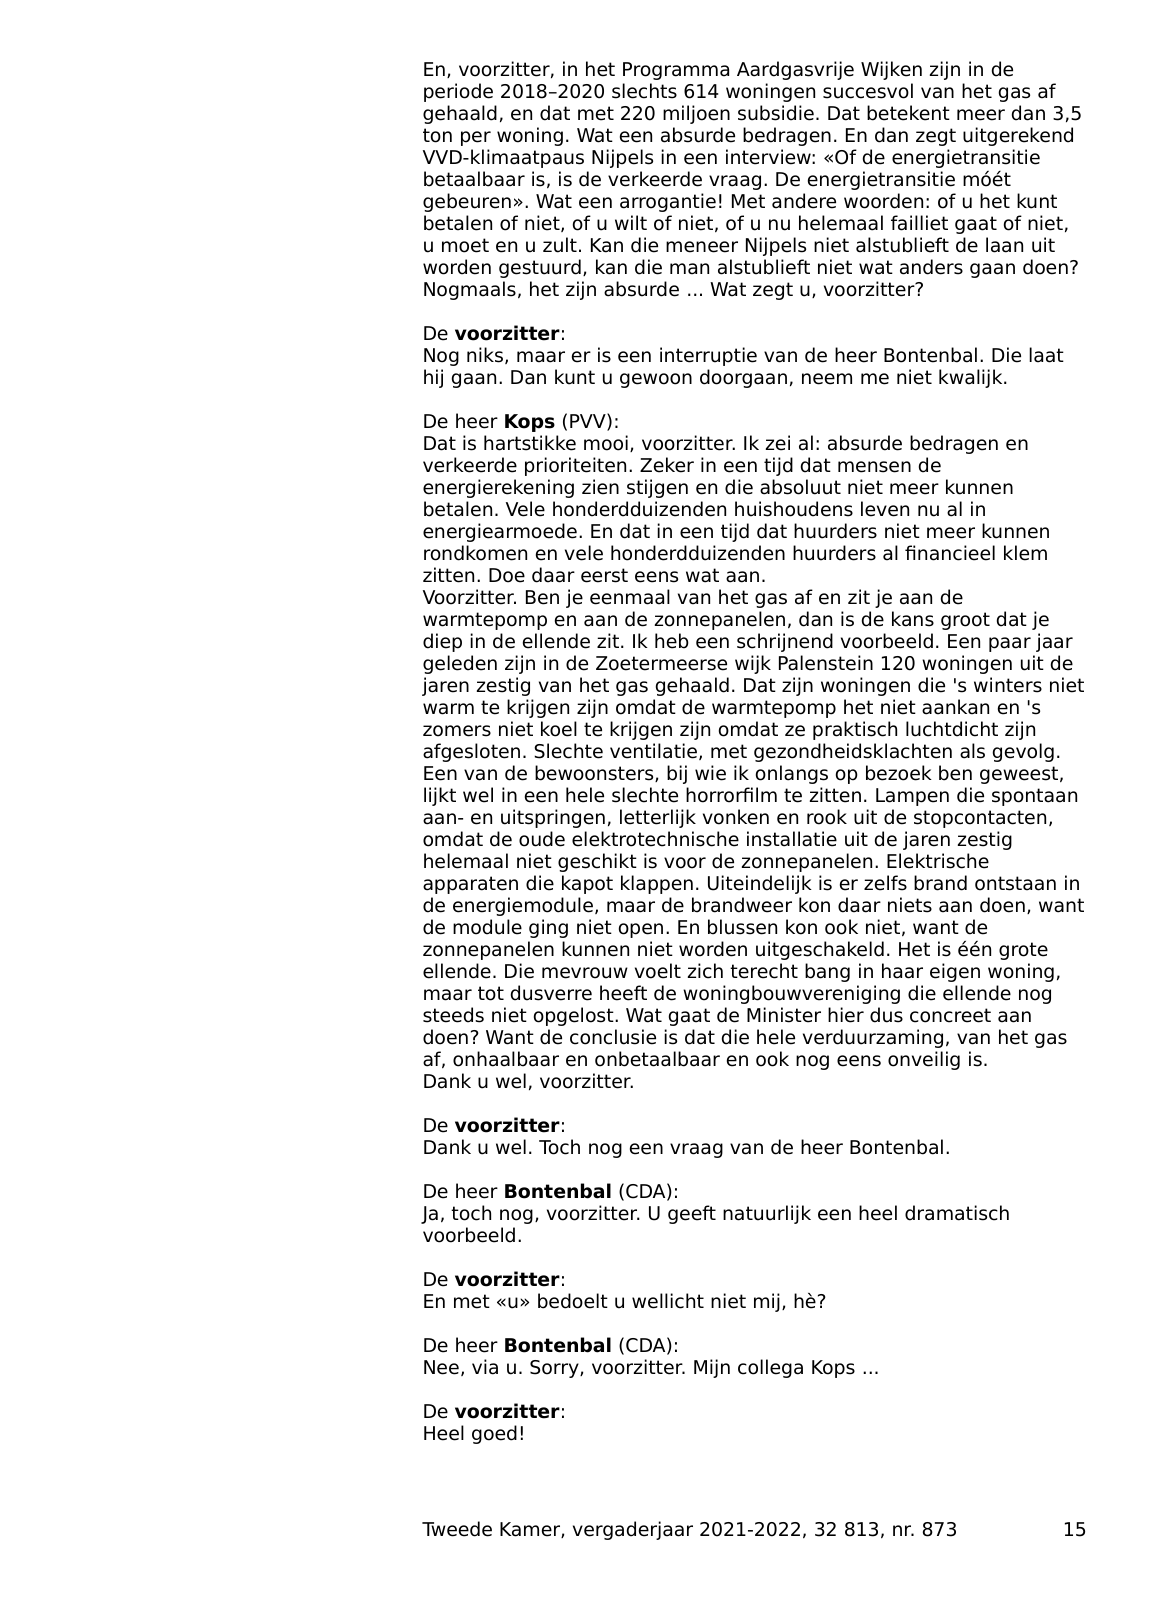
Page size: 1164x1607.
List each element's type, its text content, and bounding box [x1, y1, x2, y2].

text Dank u wel, voorzitter. [422, 1071, 1087, 1092]
text De voorzitter: [422, 1401, 1087, 1423]
text De voorzitter: [422, 1269, 1087, 1291]
text Nog niks, maar er is een interruptie van de heer Bontenbal. Die laat hij gaan. Dan kunt u gewoon doorgaan, neem me niet kwalijk. [422, 345, 1087, 389]
text Nee, via u. Sorry, voorzitter. Mijn collega Kops ... [422, 1357, 1087, 1379]
text Dank u wel. Toch nog een vraag van de heer Bontenbal. [422, 1137, 1087, 1159]
text De voorzitter: [422, 1115, 1087, 1137]
text De heer Bontenbal (CDA): [422, 1181, 1087, 1203]
text Ja, toch nog, voorzitter. U geeft natuurlijk een heel dramatisch voorbeeld. [422, 1203, 1087, 1247]
text Heel goed! [422, 1423, 1087, 1445]
text Voorzitter. Ben je eenmaal van het gas af en zit je aan de warmtepomp en aan de zonnepanelen, dan is de kans groot dat je diep in de ellende zit. Ik heb een schrijnend voorbeeld. Een paar jaar geleden zijn in de Zoetermeerse wijk Palenstein 120 woningen uit de jaren zestig van het gas gehaald. Dat zijn woningen die 's winters niet warm te krijgen zijn omdat de warmtepomp het niet aankan en 's zomers niet koel te krijgen zijn omdat ze praktisch luchtdicht zijn afgesloten. Slechte ventilatie, met gezondheidsklachten als gevolg. Een van de bewoonsters, bij wie ik onlangs op bezoek ben geweest, lijkt wel in een hele slechte horrorfilm te zitten. Lampen die spontaan aan- en uitspringen, letterlijk vonken en rook uit de stopcontacten, omdat de oude elektrotechnische installatie uit de jaren zestig helemaal niet geschikt is voor de zonnepanelen. Elektrische apparaten die kapot klappen. Uiteindelijk is er zelfs brand ontstaan in de energiemodule, maar de brandweer kon daar niets aan doen, want de module ging niet open. En blussen kon ook niet, want de zonnepanelen kunnen niet worden uitgeschakeld. Het is één grote ellende. Die mevrouw voelt zich terecht bang in haar eigen woning, maar tot dusverre heeft de woningbouwvereniging die ellende nog steeds niet opgelost. Wat gaat de Minister hier dus concreet aan doen? Want de conclusie is dat die hele verduurzaming, van het gas af, onhaalbaar en onbetaalbaar en ook nog eens onveilig is. [422, 587, 1087, 1071]
text En met «u» bedoelt u wellicht niet mij, hè? [422, 1291, 1087, 1313]
text De voorzitter: [422, 323, 1087, 345]
text De heer Bontenbal (CDA): [422, 1335, 1087, 1357]
text Dat is hartstikke mooi, voorzitter. Ik zei al: absurde bedragen en verkeerde prioriteiten. Zeker in een tijd dat mensen de energierekening zien stijgen en die absoluut niet meer kunnen betalen. Vele honderdduizenden huishoudens leven nu al in energiearmoede. En dat in een tijd dat huurders niet meer kunnen rondkomen en vele honderdduizenden huurders al financieel klem zitten. Doe daar eerst eens wat aan. [422, 433, 1087, 587]
text En, voorzitter, in het Programma Aardgasvrije Wijken zijn in de periode 2018–2020 slechts 614 woningen succesvol van het gas af gehaald, en dat met 220 miljoen subsidie. Dat betekent meer dan 3,5 ton per woning. Wat een absurde bedragen. En dan zegt uitgerekend VVD-klimaatpaus Nijpels in een interview: «Of de energietransitie betaalbaar is, is de verkeerde vraag. De energietransitie móét gebeuren». Wat een arrogantie! Met andere woorden: of u het kunt betalen of niet, of u wilt of niet, of u nu helemaal failliet gaat of niet, u moet en u zult. Kan die meneer Nijpels niet alstublieft de laan uit worden gestuurd, kan die man alstublieft niet wat anders gaan doen? Nogmaals, het zijn absurde ... Wat zegt u, voorzitter? [422, 59, 1087, 301]
text De heer Kops (PVV): [422, 411, 1087, 433]
